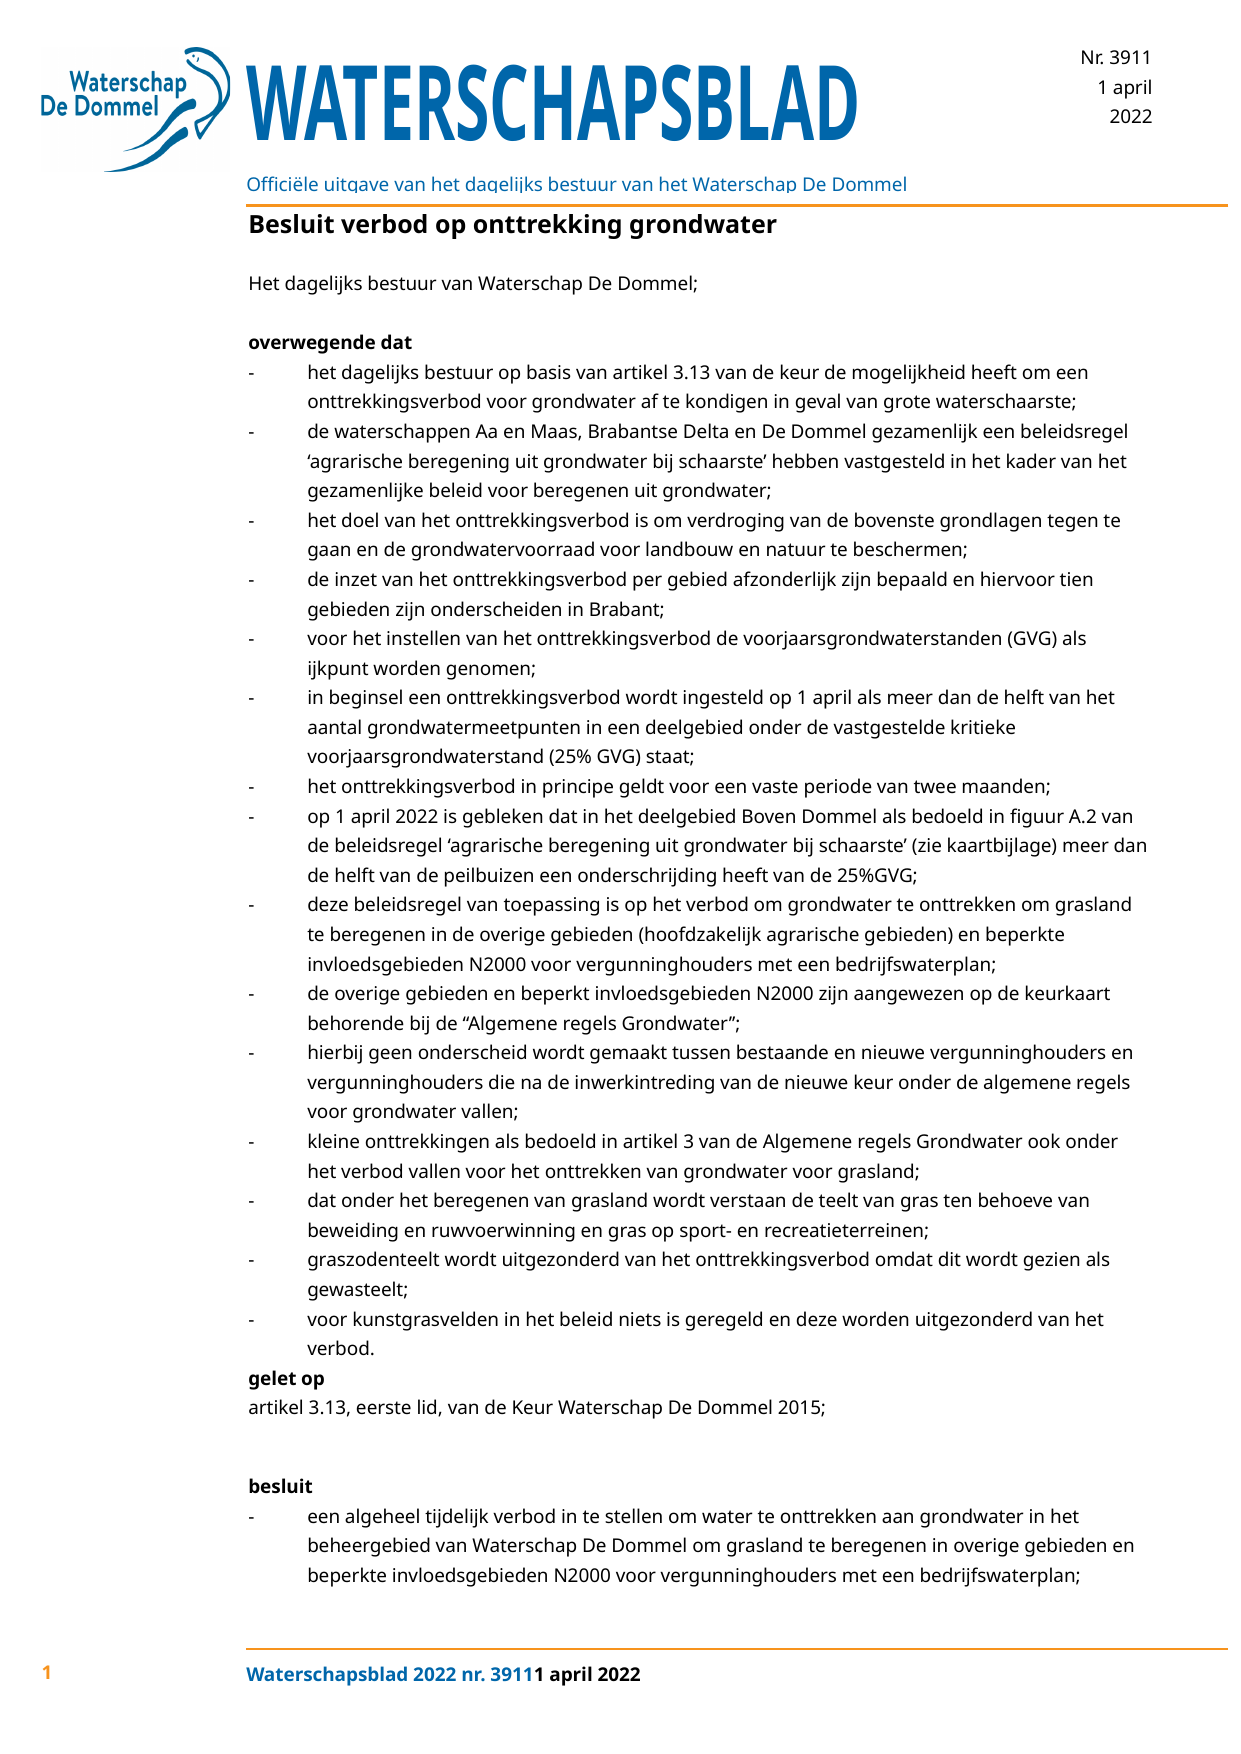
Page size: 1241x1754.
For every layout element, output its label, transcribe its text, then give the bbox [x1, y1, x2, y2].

list deze beleidsregel van toepassing is op het verbod om grondwater te onttrekken om grasland te beregenen in de overige gebieden (hoofdzakelijk agrarische gebieden) en beperkte invloedsgebieden N2000 voor vergunninghouders met een bedrijfswaterplan; [248, 892, 1152, 976]
text Besluit verbod op onttrekking grondwater [248, 207, 1152, 241]
text besluit [248, 1473, 1152, 1499]
picture [198, 118, 210, 131]
list de inzet van het onttrekkingsverbod per gebied afzonderlijk zijn bepaald en hiervoor tien gebieden zijn onderscheiden in Brabant; [248, 566, 1152, 621]
list hierbij geen onderscheid wordt gemaakt tussen bestaande en nieuwe vergunninghouders en vergunninghouders die na de inwerkintreding van de nieuwe keur onder de algemene regels voor grondwater vallen; [248, 1039, 1152, 1124]
list een algeheel tijdelijk verbod in te stellen om water te onttrekken aan grondwater in het beheergebied van Waterschap De Dommel om grasland te beregenen in overige gebieden en beperkte invloedsgebieden N2000 voor vergunninghouders met een bedrijfswaterplan; [248, 1503, 1152, 1588]
text artikel 3.13, eerste lid, van de Keur Waterschap De Dommel 2015; [248, 1394, 1152, 1420]
list kleine onttrekkingen als bedoeld in artikel 3 van de Algemene regels Grondwater ook onder het verbod vallen voor het onttrekken van grondwater voor grasland; [248, 1128, 1152, 1183]
list het doel van het onttrekkingsverbod is om verdroging van de bovenste grondlagen tegen te gaan en de grondwatervoorraad voor landbouw en natuur te beschermen; [248, 507, 1152, 562]
list voor kunstgrasvelden in het beleid niets is geregeld en deze worden uitgezonderd van het verbod. [248, 1306, 1152, 1361]
list op 1 april 2022 is gebleken dat in het deelgebied Boven Dommel als bedoeld in figuur A.2 van de beleidsregel ‘agrarische beregening uit grondwater bij schaarste’ (zie kaartbijlage) meer dan de helft van de peilbuizen een onderschrijding heeft van de 25%GVG; [248, 803, 1152, 888]
picture [204, 47, 231, 76]
list de waterschappen Aa en Maas, Brabantse Delta en De Dommel gezamenlijk een beleidsregel ‘agrarische beregening uit grondwater bij schaarste’ hebben vastgesteld in het kader van het gezamenlijke beleid voor beregenen uit grondwater; [248, 418, 1152, 503]
list het dagelijks bestuur op basis van artikel 3.13 van de keur de mogelijkheid heeft om een onttrekkingsverbod voor grondwater af te kondigen in geval van grote waterschaarste; [248, 359, 1152, 414]
list dat onder het beregenen van grasland wordt verstaan de teelt van gras ten behoeve van beweiding en ruwvoerwinning en gras op sport- en recreatieterreinen; [248, 1187, 1152, 1243]
picture [45, 99, 51, 111]
list graszodenteelt wordt uitgezonderd van het onttrekkingsverbod omdat dit wordt gezien als gewasteelt; [248, 1247, 1152, 1302]
text overwegende dat [248, 329, 1152, 355]
list de overige gebieden en beperkt invloedsgebieden N2000 zijn aangewezen op de keurkaart behorende bij de “Algemene regels Grondwater’’; [248, 980, 1152, 1036]
picture [41, 47, 231, 172]
list voor het instellen van het onttrekkingsverbod de voorjaarsgrondwaterstanden (GVG) als ijkpunt worden genomen; [248, 625, 1152, 681]
text Het dagelijks bestuur van Waterschap De Dommel; [248, 270, 1152, 296]
list in beginsel een onttrekkingsverbod wordt ingesteld op 1 april als meer dan de helft van het aantal grondwatermeetpunten in een deelgebied onder de vastgestelde kritieke voorjaarsgrondwaterstand (25% GVG) staat; [248, 684, 1152, 769]
text gelet op [248, 1365, 1152, 1391]
list het onttrekkingsverbod in principe geldt voor een vaste periode van twee maanden; [248, 773, 1152, 799]
